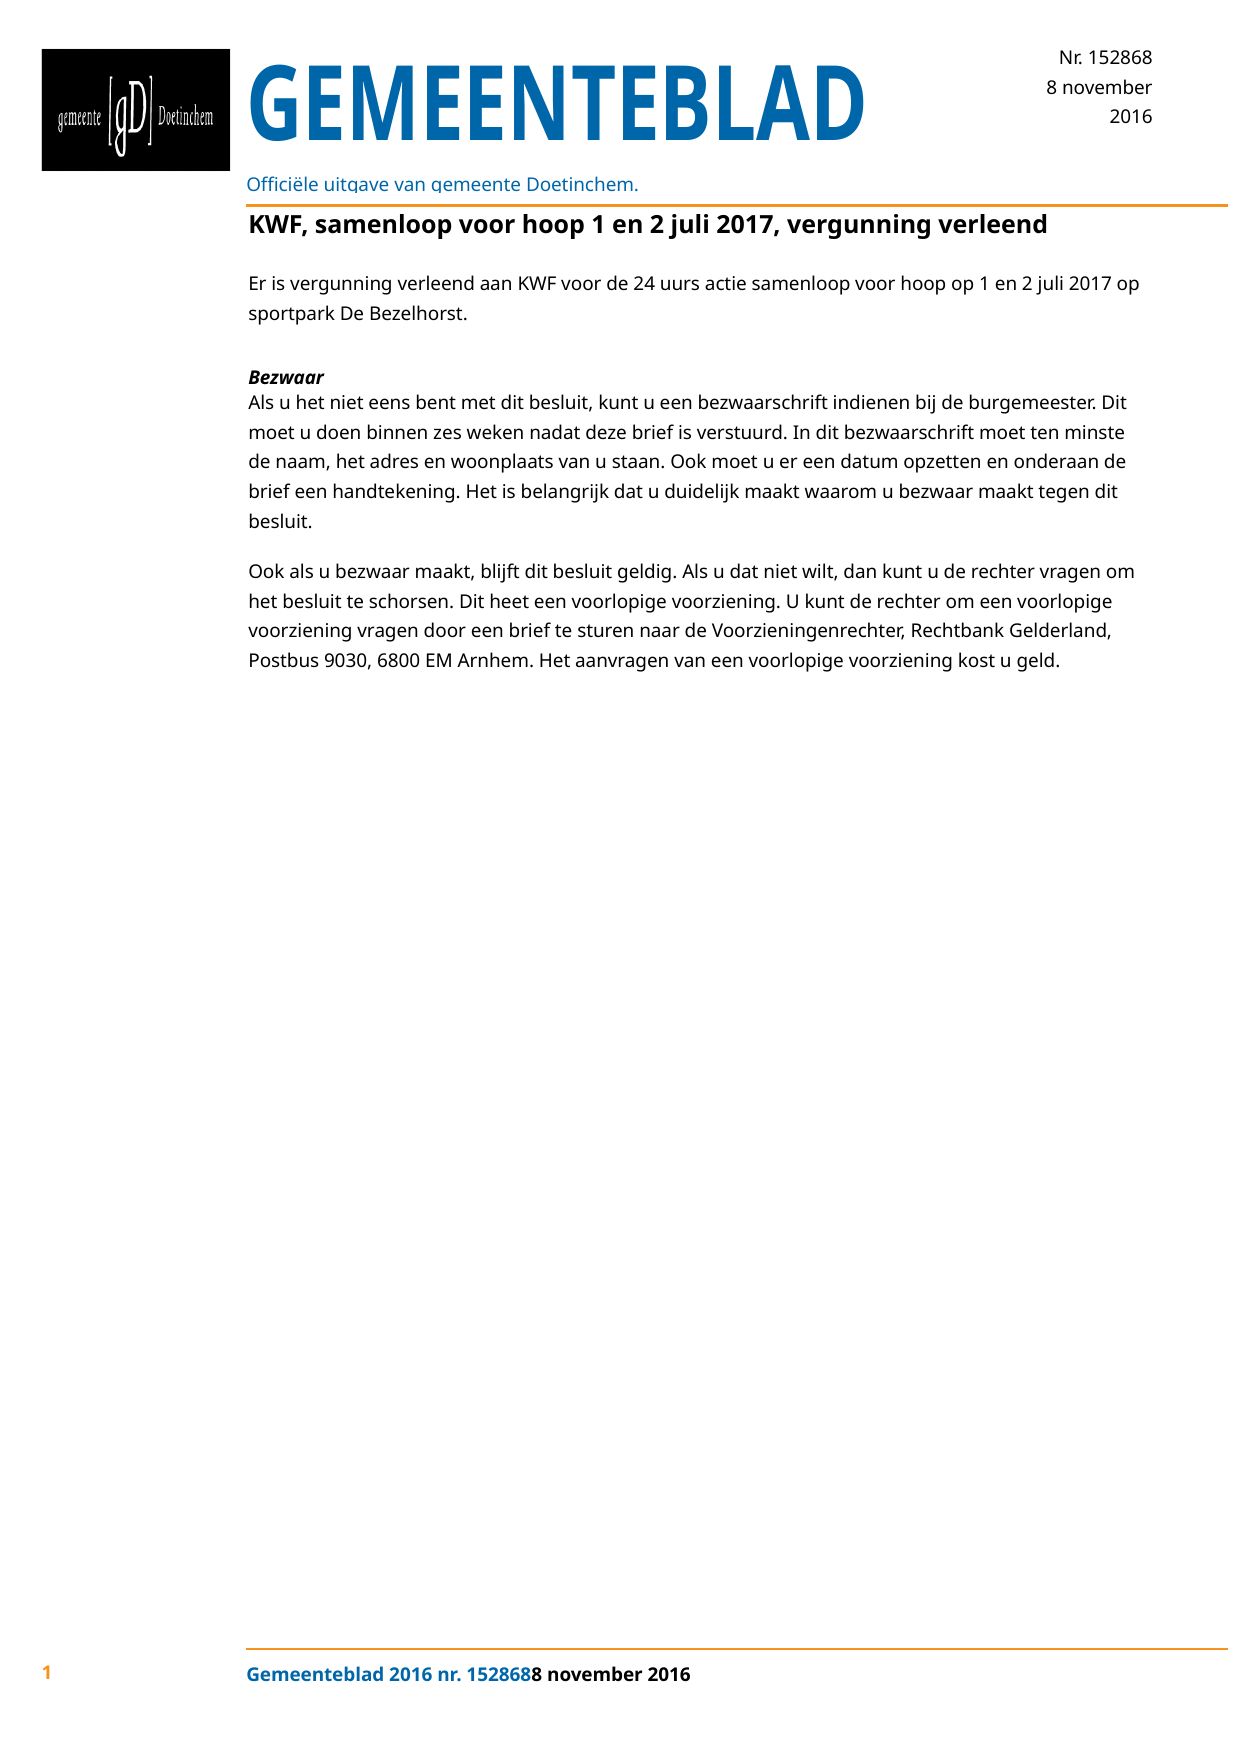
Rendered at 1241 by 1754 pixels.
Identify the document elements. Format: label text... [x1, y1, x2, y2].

text KWF, samenloop voor hoop 1 en 2 juli 2017, vergunning verleend [248, 207, 1152, 241]
text Ook als u bezwaar maakt, blijft dit besluit geldig. Als u dat niet wilt, dan kunt u de rechter vragen om het besluit te schorsen. Dit heet een voorlopige voorziening. U kunt de rechter om een voorlopige voorziening vragen door een brief te sturen naar de Voorzieningenrechter, Rechtbank Gelderland, Postbus 9030, 6800 EM Arnhem. Het aanvragen van een voorlopige voorziening kost u geld. [248, 558, 1152, 673]
picture [41, 47, 231, 172]
text Bezwaar [248, 364, 1152, 389]
text Er is vergunning verleend aan KWF voor de 24 uurs actie samenloop voor hoop op 1 en 2 juli 2017 op sportpark De Bezelhorst. [248, 270, 1152, 326]
text Als u het niet eens bent met dit besluit, kunt u een bezwaarschrift indienen bij de burgemeester. Dit moet u doen binnen zes weken nadat deze brief is verstuurd. In dit bezwaarschrift moet ten minste de naam, het adres en woonplaats van u staan. Ook moet u er een datum opzetten en onderaan de brief een handtekening. Het is belangrijk dat u duidelijk maakt waarom u bezwaar maakt tegen dit besluit. [248, 389, 1152, 534]
